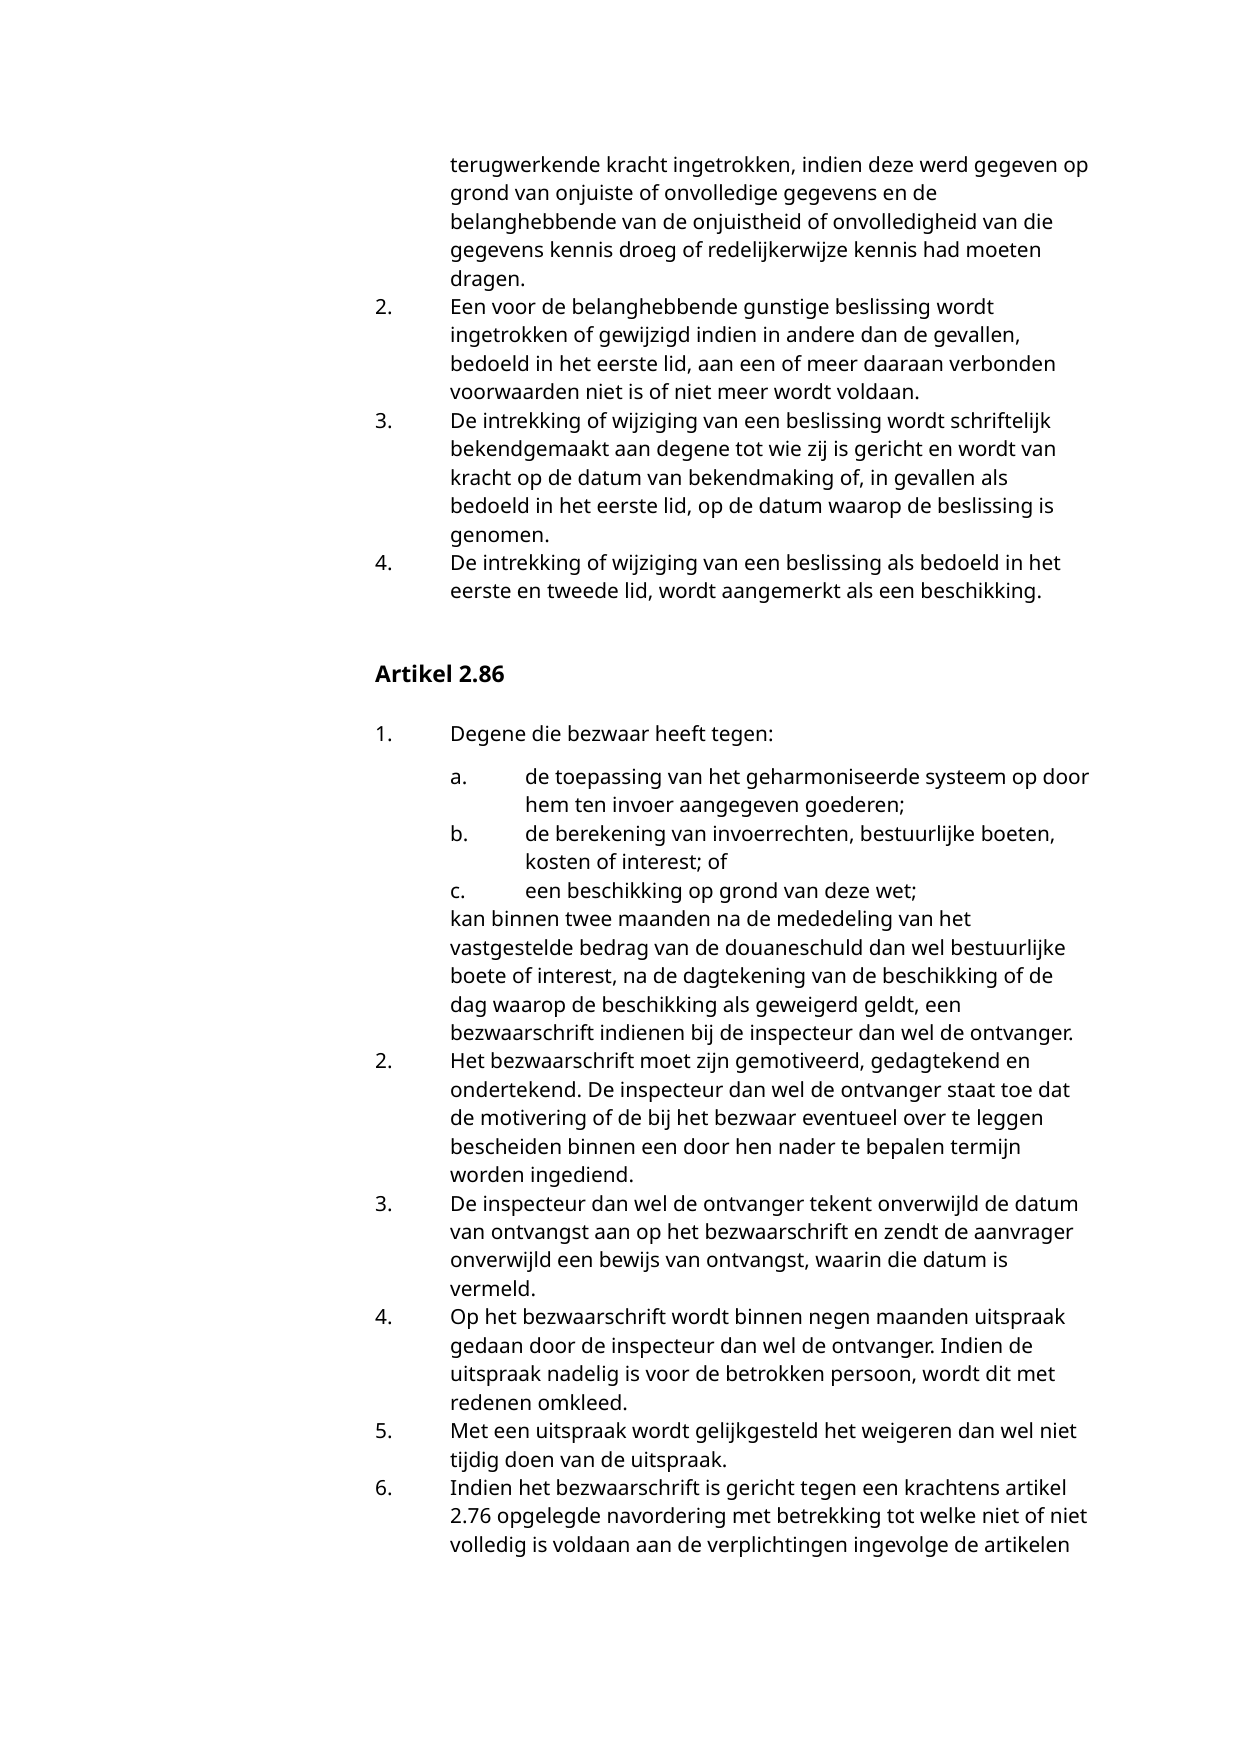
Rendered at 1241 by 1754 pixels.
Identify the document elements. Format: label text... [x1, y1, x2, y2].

list Degene die bezwaar heeft tegen: [375, 719, 1090, 747]
list kan binnen twee maanden na de mededeling van het vastgestelde bedrag van de douaneschuld dan wel bestuurlijke boete of interest, na de dagtekening van de beschikking of de dag waarop de beschikking als geweigerd geldt, een bezwaarschrift indienen bij de inspecteur dan wel de ontvanger. [375, 904, 1090, 1047]
list terugwerkende kracht ingetrokken, indien deze werd gegeven op grond van onjuiste of onvolledige gegevens en de belanghebbende van de onjuistheid of onvolledigheid van die gegevens kennis droeg of redelijkerwijze kennis had moeten dragen. [375, 150, 1090, 292]
list De intrekking of wijziging van een beslissing wordt schriftelijk bekendgemaakt aan degene tot wie zij is gericht en wordt van kracht op de datum van bekendmaking of, in gevallen als bedoeld in het eerste lid, op de datum waarop de beslissing is genomen. [375, 406, 1090, 548]
list de toepassing van het geharmoniseerde systeem op door hem ten invoer aangegeven goederen; [450, 762, 1090, 819]
list Indien het bezwaarschrift is gericht tegen een krachtens artikel 2.76 opgelegde navordering met betrekking tot welke niet of niet volledig is voldaan aan de verplichtingen ingevolge de artikelen [375, 1473, 1090, 1558]
list de berekening van invoerrechten, bestuurlijke boeten, kosten of interest; of [450, 819, 1090, 876]
list Het bezwaarschrift moet zijn gemotiveerd, gedagtekend en ondertekend. De inspecteur dan wel de ontvanger staat toe dat de motivering of de bij het bezwaar eventueel over te leggen bescheiden binnen een door hen nader te bepalen termijn worden ingediend. [375, 1047, 1090, 1189]
subtitle Artikel 2.86 [375, 657, 1090, 689]
list een beschikking op grond van deze wet; [450, 876, 1090, 904]
list De inspecteur dan wel de ontvanger tekent onverwijld de datum van ontvangst aan op het bezwaarschrift en zendt de aanvrager onverwijld een bewijs van ontvangst, waarin die datum is vermeld. [375, 1189, 1090, 1302]
list De intrekking of wijziging van een beslissing als bedoeld in het eerste en tweede lid, wordt aangemerkt als een beschikking. [375, 548, 1090, 605]
list Op het bezwaarschrift wordt binnen negen maanden uitspraak gedaan door de inspecteur dan wel de ontvanger. Indien de uitspraak nadelig is voor de betrokken persoon, wordt dit met redenen omkleed. [375, 1302, 1090, 1416]
list Een voor de belanghebbende gunstige beslissing wordt ingetrokken of gewijzigd indien in andere dan de gevallen, bedoeld in het eerste lid, aan een of meer daaraan verbonden voorwaarden niet is of niet meer wordt voldaan. [375, 292, 1090, 406]
list Met een uitspraak wordt gelijkgesteld het weigeren dan wel niet tijdig doen van de uitspraak. [375, 1416, 1090, 1473]
